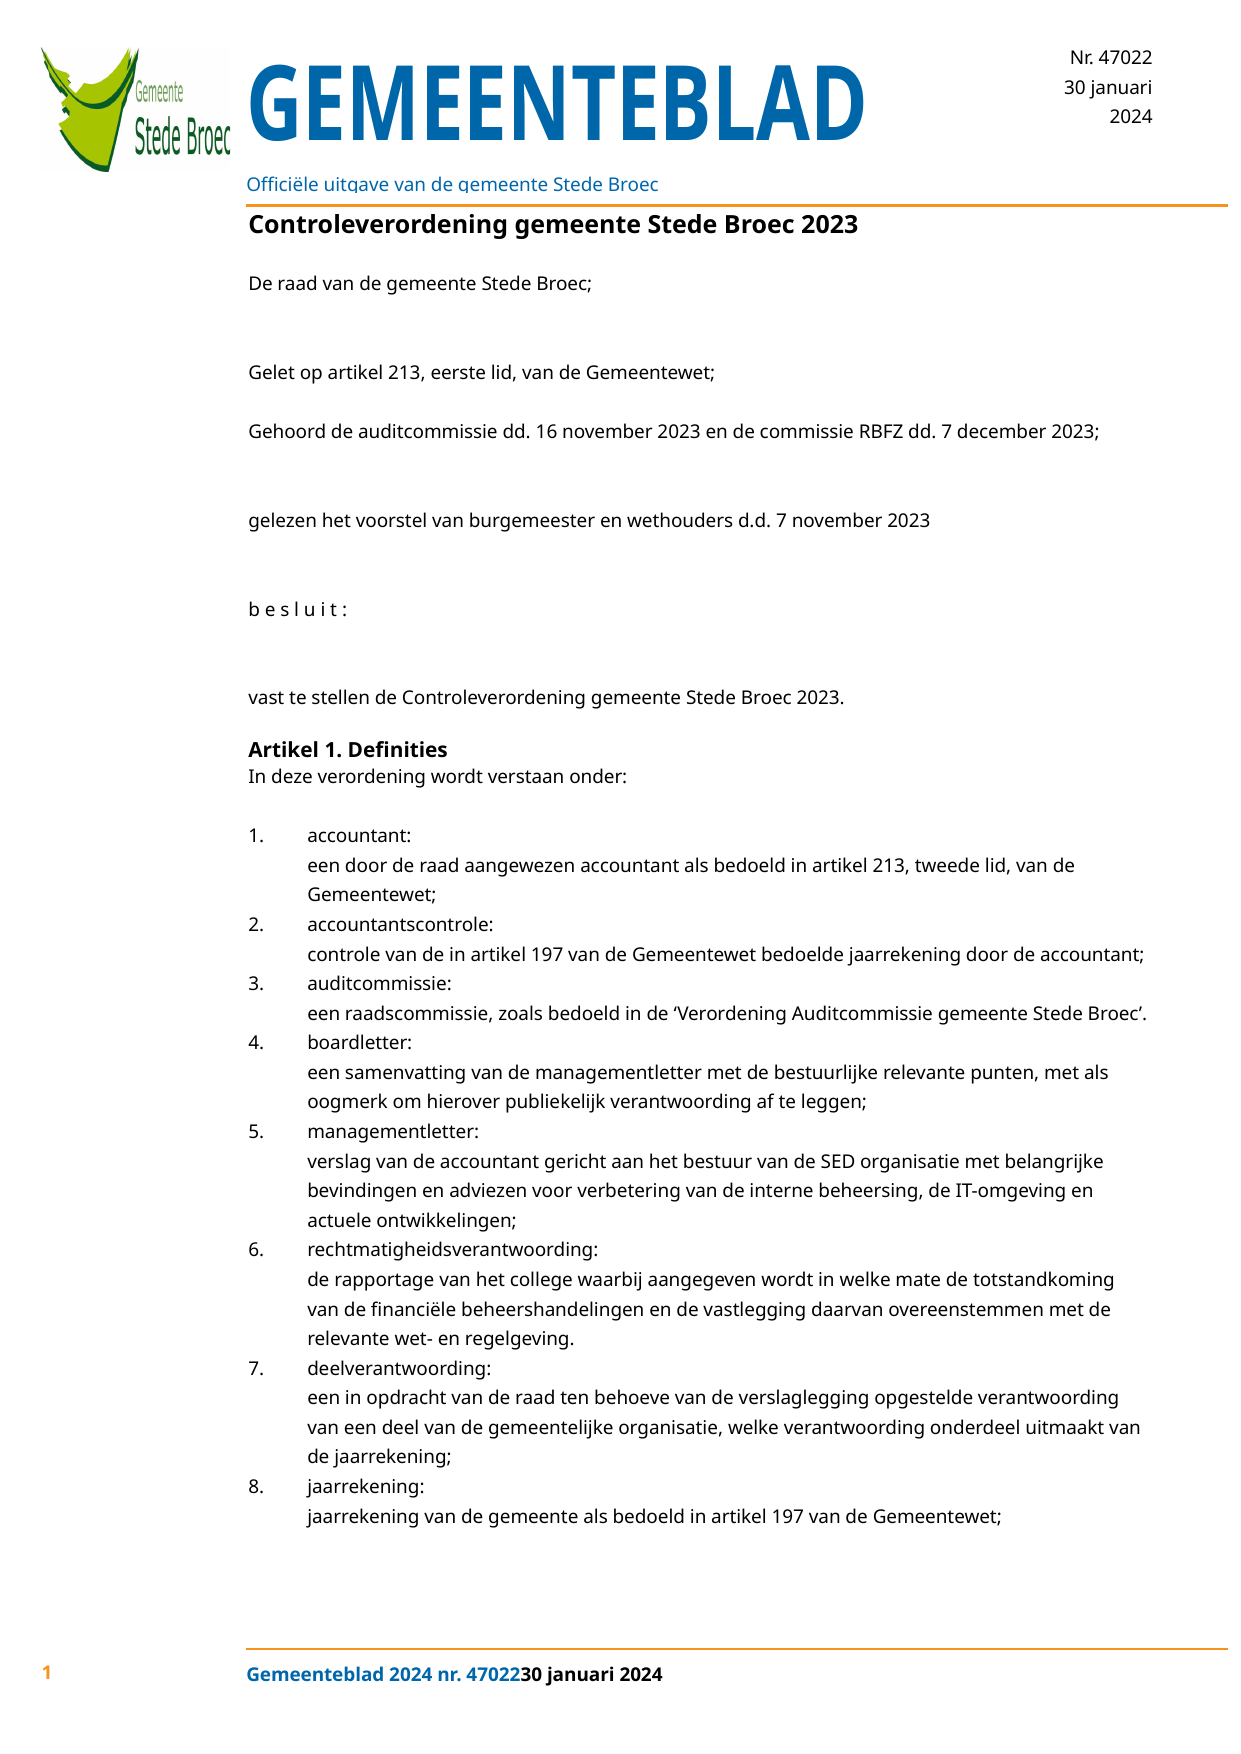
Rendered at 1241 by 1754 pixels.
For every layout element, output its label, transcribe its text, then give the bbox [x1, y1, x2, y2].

list accountant: [248, 822, 1152, 848]
list een raadscommissie, zoals bedoeld in de ‘Verordening Auditcommissie gemeente Stede Broec’. [248, 1000, 1152, 1026]
list controle van de in artikel 197 van de Gemeentewet bedoelde jaarrekening door de accountant; [248, 941, 1152, 967]
text gelezen het voorstel van burgemeester en wethouders d.d. 7 november 2023 [248, 507, 1152, 533]
text De raad van de gemeente Stede Broec; [248, 270, 1152, 296]
text Gelet op artikel 213, eerste lid, van de Gemeentewet; [248, 359, 1152, 385]
list jaarrekening: [248, 1473, 1152, 1499]
text In deze verordening wordt verstaan onder: [248, 763, 1152, 789]
picture [41, 47, 231, 172]
list deelverantwoording: [248, 1355, 1152, 1381]
list boardletter: [248, 1029, 1152, 1055]
text vast te stellen de Controleverordening gemeente Stede Broec 2023. [248, 684, 1152, 710]
list accountantscontrole: [248, 911, 1152, 937]
list verslag van de accountant gericht aan het bestuur van de SED organisatie met belangrijke bevindingen en adviezen voor verbetering van de interne beheersing, de IT-omgeving en actuele ontwikkelingen; [248, 1148, 1152, 1233]
text Controleverordening gemeente Stede Broec 2023 [248, 207, 1152, 241]
list een door de raad aangewezen accountant als bedoeld in artikel 213, tweede lid, van de Gemeentewet; [248, 852, 1152, 907]
list jaarrekening van de gemeente als bedoeld in artikel 197 van de Gemeentewet; [248, 1503, 1152, 1529]
text b e s l u i t : [248, 596, 1152, 621]
list auditcommissie: [248, 970, 1152, 996]
list managementletter: [248, 1118, 1152, 1144]
text Gehoord de auditcommissie dd. 16 november 2023 en de commissie RBFZ dd. 7 december 2023; [248, 418, 1152, 444]
text Artikel 1. Definities [248, 735, 1152, 763]
list rechtmatigheidsverantwoording: [248, 1237, 1152, 1262]
list een samenvatting van de managementletter met de bestuurlijke relevante punten, met als oogmerk om hierover publiekelijk verantwoording af te leggen; [248, 1059, 1152, 1114]
list een in opdracht van de raad ten behoeve van de verslaglegging opgestelde verantwoording van een deel van de gemeentelijke organisatie, welke verantwoording onderdeel uitmaakt van de jaarrekening; [248, 1384, 1152, 1469]
list de rapportage van het college waarbij aangegeven wordt in welke mate de totstandkoming van de financiële beheershandelingen en de vastlegging daarvan overeenstemmen met de relevante wet- en regelgeving. [248, 1266, 1152, 1351]
